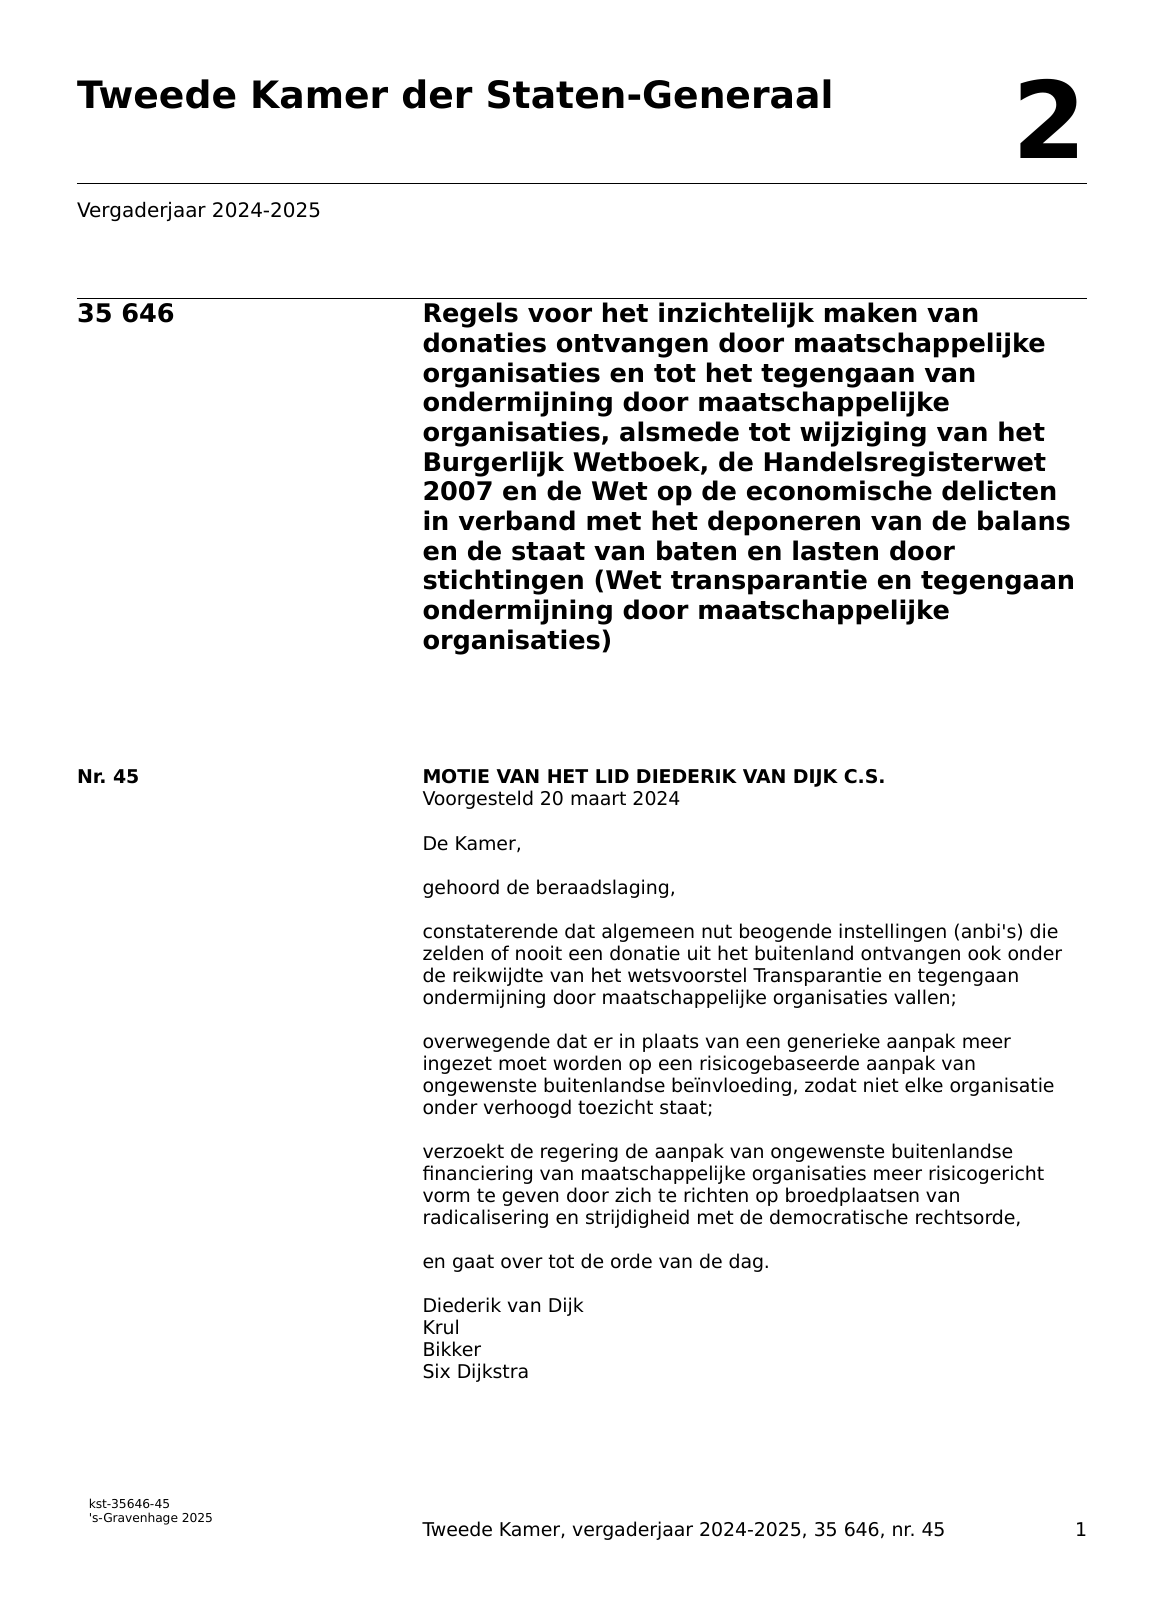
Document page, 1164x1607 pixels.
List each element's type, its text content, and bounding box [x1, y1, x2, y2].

table_cell Vergaderjaar 2024-2025 [77, 184, 1087, 298]
text Six Dijkstra [422, 1361, 1087, 1383]
text Krul [422, 1317, 1087, 1339]
text Voorgesteld 20 maart 2024 [422, 788, 1087, 810]
text gehoord de beraadslaging, [422, 877, 1087, 898]
text verzoekt de regering de aanpak van ongewenste buitenlandse financiering van maatschappelijke organisaties meer risicogericht vorm te geven door zich te richten op broedplaatsen van radicalisering en strijdigheid met de democratische rechtsorde, [422, 1141, 1087, 1229]
text kst-35646-45 [88, 1497, 323, 1511]
text constaterende dat algemeen nut beogende instellingen (anbi's) die zelden of nooit een donatie uit het buitenland ontvangen ook onder de reikwijdte van het wetsvoorstel Transparantie en tegengaan ondermijning door maatschappelijke organisaties vallen; [422, 921, 1087, 1009]
text overwegende dat er in plaats van een generieke aanpak meer ingezet moet worden op een risicogebaseerde aanpak van ongewenste buitenlandse beïnvloeding, zodat niet elke organisatie onder verhoogd toezicht staat; [422, 1031, 1087, 1119]
text en gaat over tot de orde van de dag. [422, 1251, 1087, 1273]
text Diederik van Dijk [422, 1295, 1087, 1317]
text De Kamer, [422, 832, 1087, 854]
subtitle Nr. 45 MOTIE VAN HET LID DIEDERIK VAN DIJK C.S. [77, 766, 1087, 788]
table_header Tweede Kamer der Staten-Generaal [77, 59, 886, 183]
text 's-Gravenhage 2025 [88, 1511, 323, 1525]
table_header 2 [886, 59, 1087, 183]
subtitle 35 646 Regels voor het inzichtelijk maken van donaties ontvangen door maatschappelijke organisaties en tot het tegengaan van ondermijning door maatschappelijke organisaties, alsmede tot wijziging van het Burgerlijk Wetboek, de Handelsregisterwet 2007 en de Wet op de economische delicten in verband met het deponeren van de balans en de staat van baten en lasten door stichtingen (Wet transparantie en tegengaan ondermijning door maatschappelijke organisaties) [77, 299, 1087, 655]
text Bikker [422, 1339, 1087, 1361]
